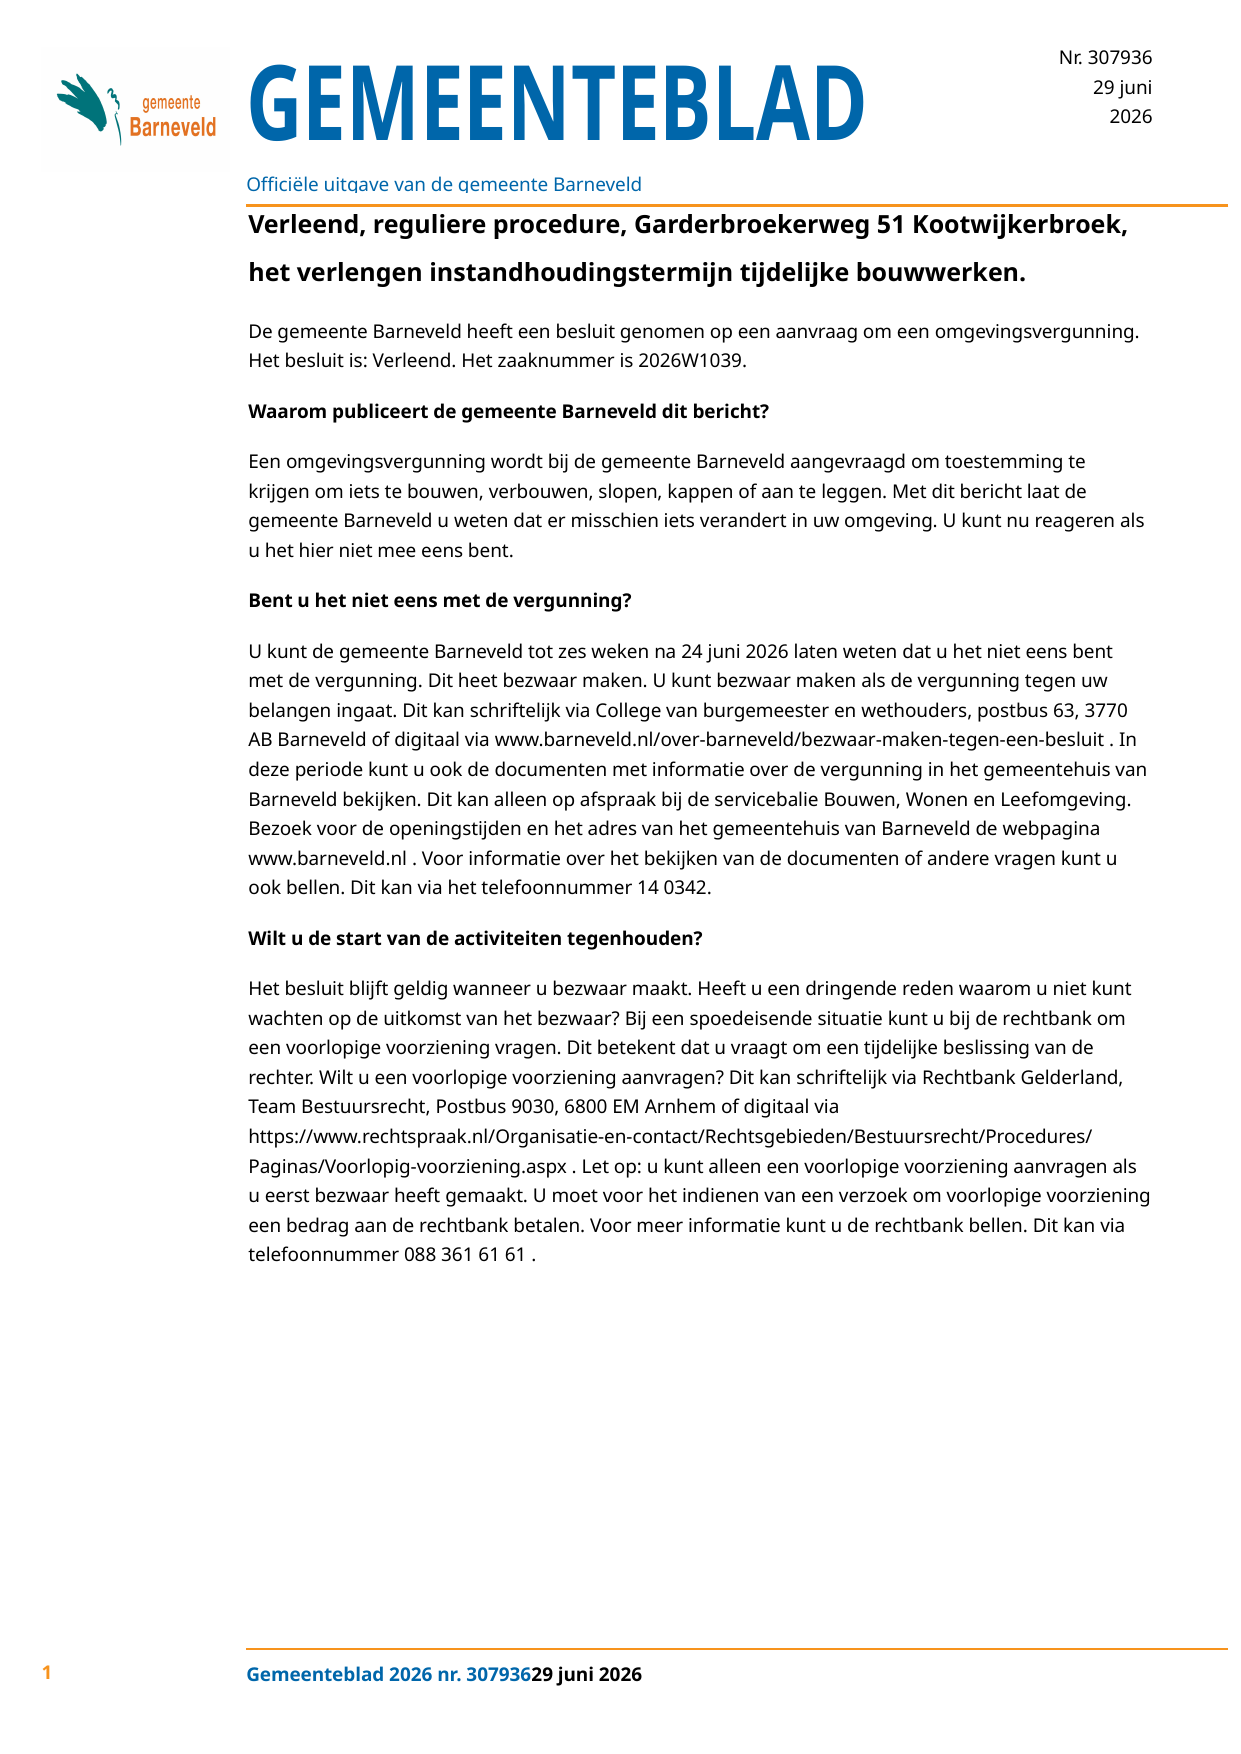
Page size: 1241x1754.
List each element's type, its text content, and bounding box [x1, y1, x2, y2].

text U kunt de gemeente Barneveld tot zes weken na 24 juni 2026 laten weten dat u het niet eens bent met de vergunning. Dit heet bezwaar maken. U kunt bezwaar maken als de vergunning tegen uw belangen ingaat. Dit kan schriftelijk via College van burgemeester en wethouders, postbus 63, 3770 AB Barneveld of digitaal via www.barneveld.nl/over-barneveld/bezwaar-maken-tegen-een-besluit . In deze periode kunt u ook de documenten met informatie over de vergunning in het gemeentehuis van Barneveld bekijken. Dit kan alleen op afspraak bij de servicebalie Bouwen, Wonen en Leefomgeving. Bezoek voor de openingstijden en het adres van het gemeentehuis van Barneveld de webpagina www.barneveld.nl . Voor informatie over het bekijken van de documenten of andere vragen kunt u ook bellen. Dit kan via het telefoonnummer 14 0342. [248, 638, 1152, 900]
text Waarom publiceert de gemeente Barneveld dit bericht? [248, 398, 1152, 424]
text De gemeente Barneveld heeft een besluit genomen op een aanvraag om een omgevingsvergunning. Het besluit is: Verleend. Het zaaknummer is 2026W1039. [248, 318, 1152, 373]
text Bent u het niet eens met de vergunning? [248, 587, 1152, 613]
text Een omgevingsvergunning wordt bij de gemeente Barneveld aangevraagd om toestemming te krijgen om iets te bouwen, verbouwen, slopen, kappen of aan te leggen. Met dit bericht laat de gemeente Barneveld u weten dat er misschien iets verandert in uw omgeving. U kunt nu reageren als u het hier niet mee eens bent. [248, 448, 1152, 563]
text Wilt u de start van de activiteiten tegenhouden? [248, 925, 1152, 951]
picture [41, 47, 231, 172]
text Het besluit blijft geldig wanneer u bezwaar maakt. Heeft u een dringende reden waarom u niet kunt wachten op de uitkomst van het bezwaar? Bij een spoedeisende situatie kunt u bij de rechtbank om een voorlopige voorziening vragen. Dit betekent dat u vraagt om een tijdelijke beslissing van de rechter. Wilt u een voorlopige voorziening aanvragen? Dit kan schriftelijk via Rechtbank Gelderland, Team Bestuursrecht, Postbus 9030, 6800 EM Arnhem of digitaal via https://www.rechtspraak.nl/Organisatie-en-contact/Rechtsgebieden/Bestuursrecht/Procedures/Paginas/Voorlopig-voorziening.aspx . Let op: u kunt alleen een voorlopige voorziening aanvragen als u eerst bezwaar heeft gemaakt. U moet voor het indienen van een verzoek om voorlopige voorziening een bedrag aan de rechtbank betalen. Voor meer informatie kunt u de rechtbank bellen. Dit kan via telefoonnummer 088 361 61 61 . [248, 975, 1152, 1267]
text Verleend, reguliere procedure, Garderbroekerweg 51 Kootwijkerbroek, het verlengen instandhoudingstermijn tijdelijke bouwwerken. [248, 207, 1152, 288]
